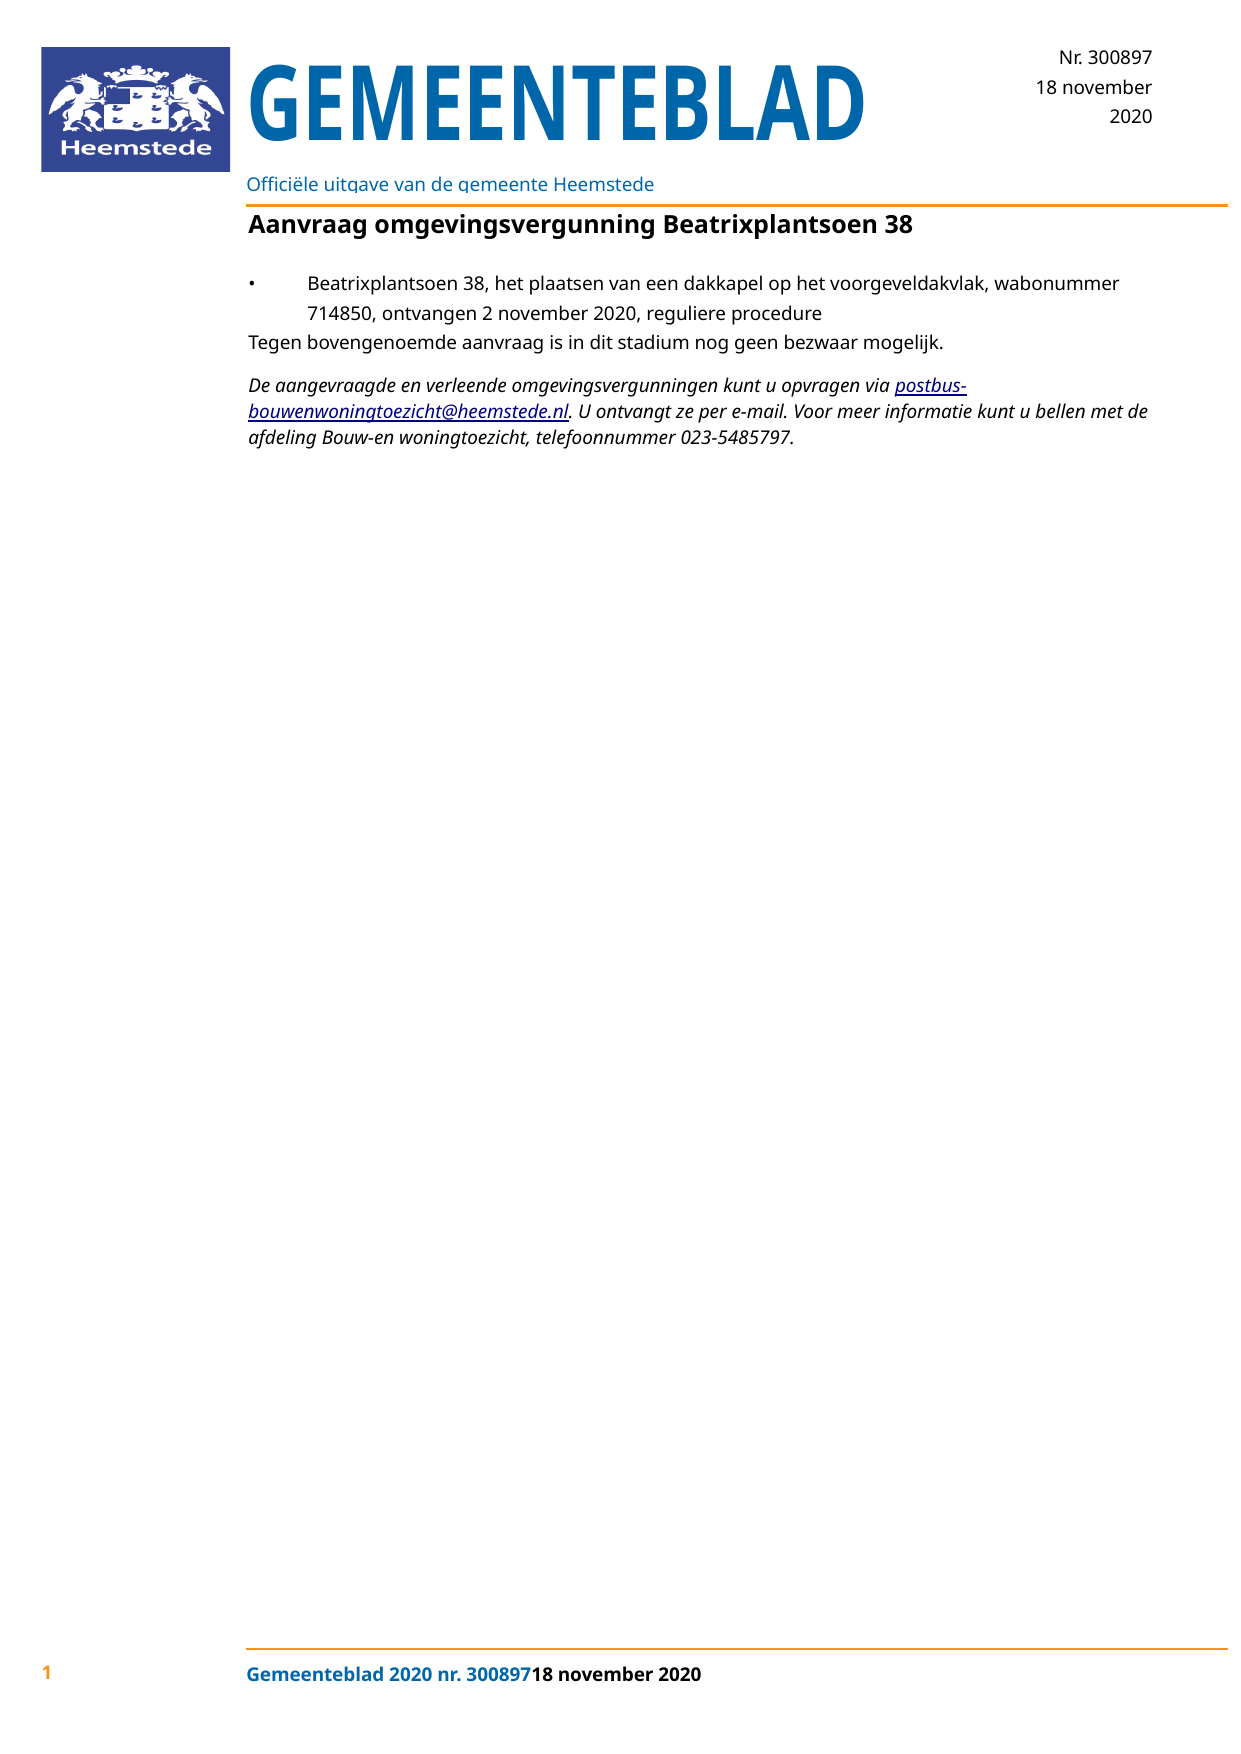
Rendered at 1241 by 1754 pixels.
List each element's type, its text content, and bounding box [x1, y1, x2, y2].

text Aanvraag omgevingsvergunning Beatrixplantsoen 38 [248, 207, 1152, 241]
text Tegen bovengenoemde aanvraag is in dit stadium nog geen bezwaar mogelijk. [248, 329, 1152, 355]
text De aangevraagde en verleende omgevingsvergunningen kunt u opvragen via postbus-bouwenwoningtoezicht@heemstede.nl. U ontvangt ze per e-mail. Voor meer informatie kunt u bellen met de afdeling Bouw-en woningtoezicht, telefoonnummer 023-5485797. [248, 373, 1152, 450]
picture [41, 47, 231, 172]
list Beatrixplantsoen 38, het plaatsen van een dakkapel op het voorgeveldakvlak, wabonummer 714850, ontvangen 2 november 2020, reguliere procedure [248, 270, 1152, 326]
